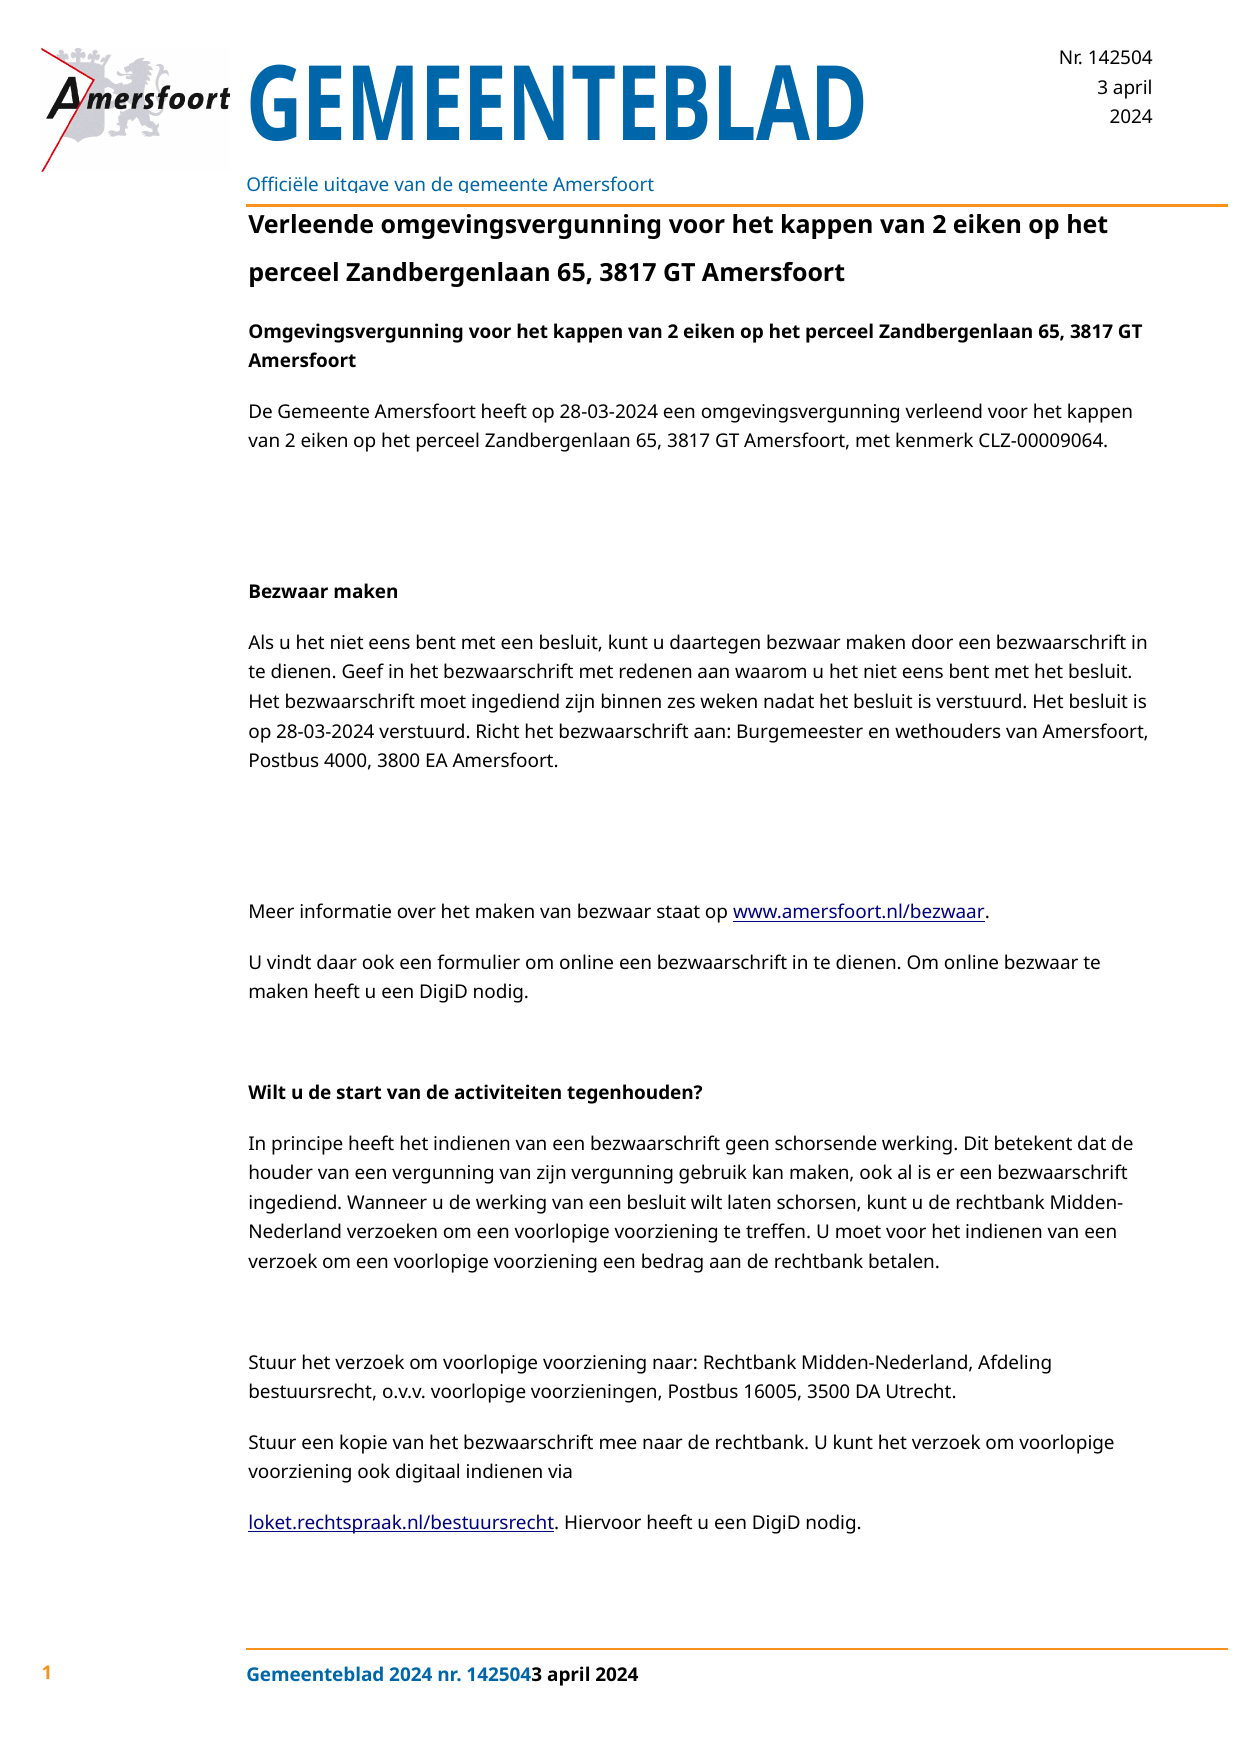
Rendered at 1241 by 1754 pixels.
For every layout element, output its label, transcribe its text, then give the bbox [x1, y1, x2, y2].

text In principe heeft het indienen van een bezwaarschrift geen schorsende werking. Dit betekent dat de houder van een vergunning van zijn vergunning gebruik kan maken, ook al is er een bezwaarschrift ingediend. Wanneer u de werking van een besluit wilt laten schorsen, kunt u de rechtbank Midden-Nederland verzoeken om een voorlopige voorziening te treffen. U moet voor het indienen van een verzoek om een voorlopige voorziening een bedrag aan de rechtbank betalen. [248, 1130, 1152, 1274]
text Stuur een kopie van het bezwaarschrift mee naar de rechtbank. U kunt het verzoek om voorlopige voorziening ook digitaal indienen via [248, 1429, 1152, 1484]
text Wilt u de start van de activiteiten tegenhouden? [248, 1079, 1152, 1105]
text Meer informatie over het maken van bezwaar staat op www.amersfoort.nl/bezwaar. [248, 899, 1152, 924]
text Als u het niet eens bent met een besluit, kunt u daartegen bezwaar maken door een bezwaarschrift in te dienen. Geef in het bezwaarschrift met redenen aan waarom u het niet eens bent met het besluit. Het bezwaarschrift moet ingediend zijn binnen zes weken nadat het besluit is verstuurd. Het besluit is op 28-03-2024 verstuurd. Richt het bezwaarschrift aan: Burgemeester en wethouders van Amersfoort, Postbus 4000, 3800 EA Amersfoort. [248, 629, 1152, 773]
text De Gemeente Amersfoort heeft op 28-03-2024 een omgevingsvergunning verleend voor het kappen van 2 eiken op het perceel Zandbergenlaan 65, 3817 GT Amersfoort, met kenmerk CLZ-00009064. [248, 398, 1152, 453]
text U vindt daar ook een formulier om online een bezwaarschrift in te dienen. Om online bezwaar te maken heeft u een DigiD nodig. [248, 949, 1152, 1004]
text Omgevingsvergunning voor het kappen van 2 eiken op het perceel Zandbergenlaan 65, 3817 GT Amersfoort [248, 318, 1152, 373]
text loket.rechtspraak.nl/bestuursrecht. Hiervoor heeft u een DigiD nodig. [248, 1509, 1152, 1535]
text Stuur het verzoek om voorlopige voorziening naar: Rechtbank Midden-Nederland, Afdeling bestuursrecht, o.v.v. voorlopige voorzieningen, Postbus 16005, 3500 DA Utrecht. [248, 1349, 1152, 1404]
text Verleende omgevingsvergunning voor het kappen van 2 eiken op het perceel Zandbergenlaan 65, 3817 GT Amersfoort [248, 207, 1152, 288]
picture [41, 47, 231, 172]
text Bezwaar maken [248, 579, 1152, 604]
